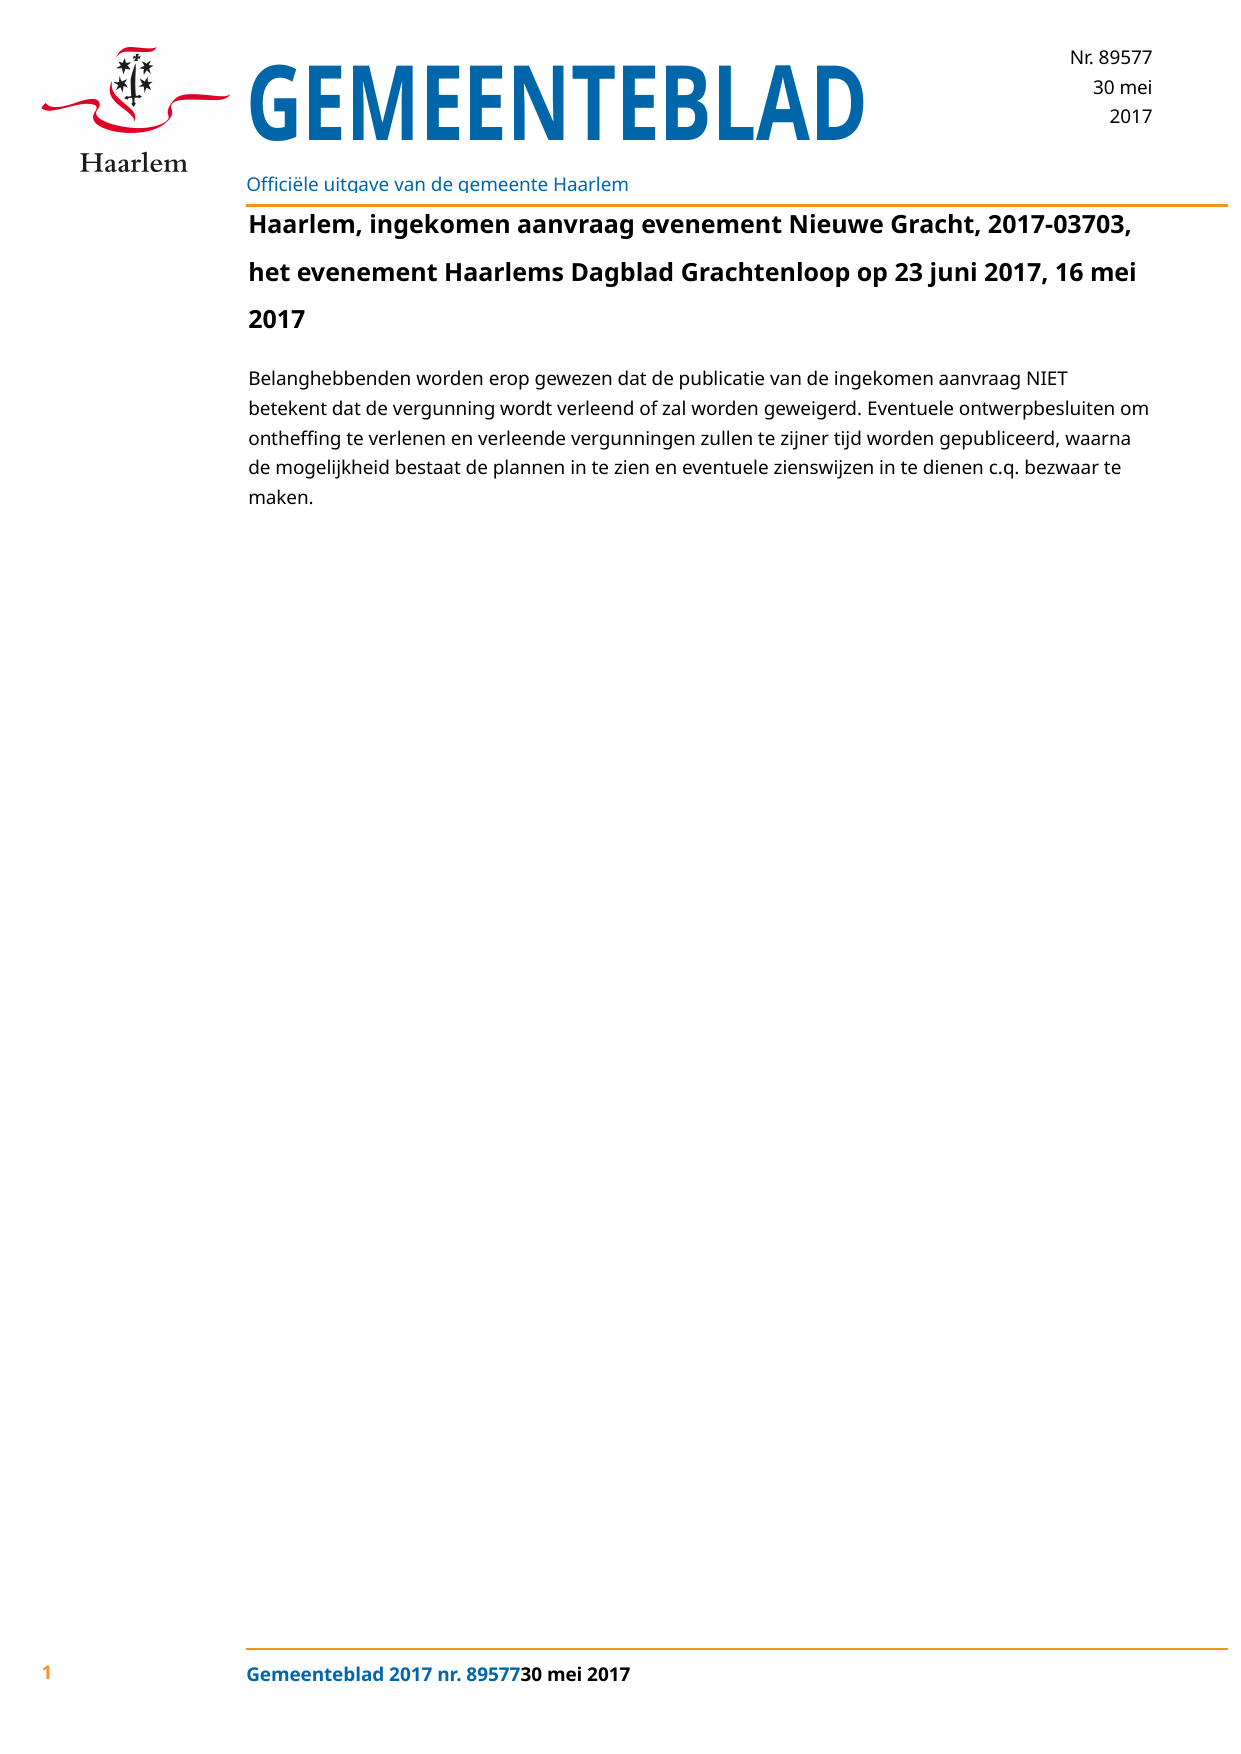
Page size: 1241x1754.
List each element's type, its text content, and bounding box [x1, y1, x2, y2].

picture [41, 47, 231, 172]
text Haarlem, ingekomen aanvraag evenement Nieuwe Gracht, 2017-03703, het evenement Haarlems Dagblad Grachtenloop op 23 juni 2017, 16 mei 2017 [248, 207, 1152, 336]
text Belanghebbenden worden erop gewezen dat de publicatie van de ingekomen aanvraag NIET betekent dat de vergunning wordt verleend of zal worden geweigerd. Eventuele ontwerpbesluiten om ontheffing te verlenen en verleende vergunningen zullen te zijner tijd worden gepubliceerd, waarna de mogelijkheid bestaat de plannen in te zien en eventuele zienswijzen in te dienen c.q. bezwaar te maken. [248, 366, 1152, 509]
